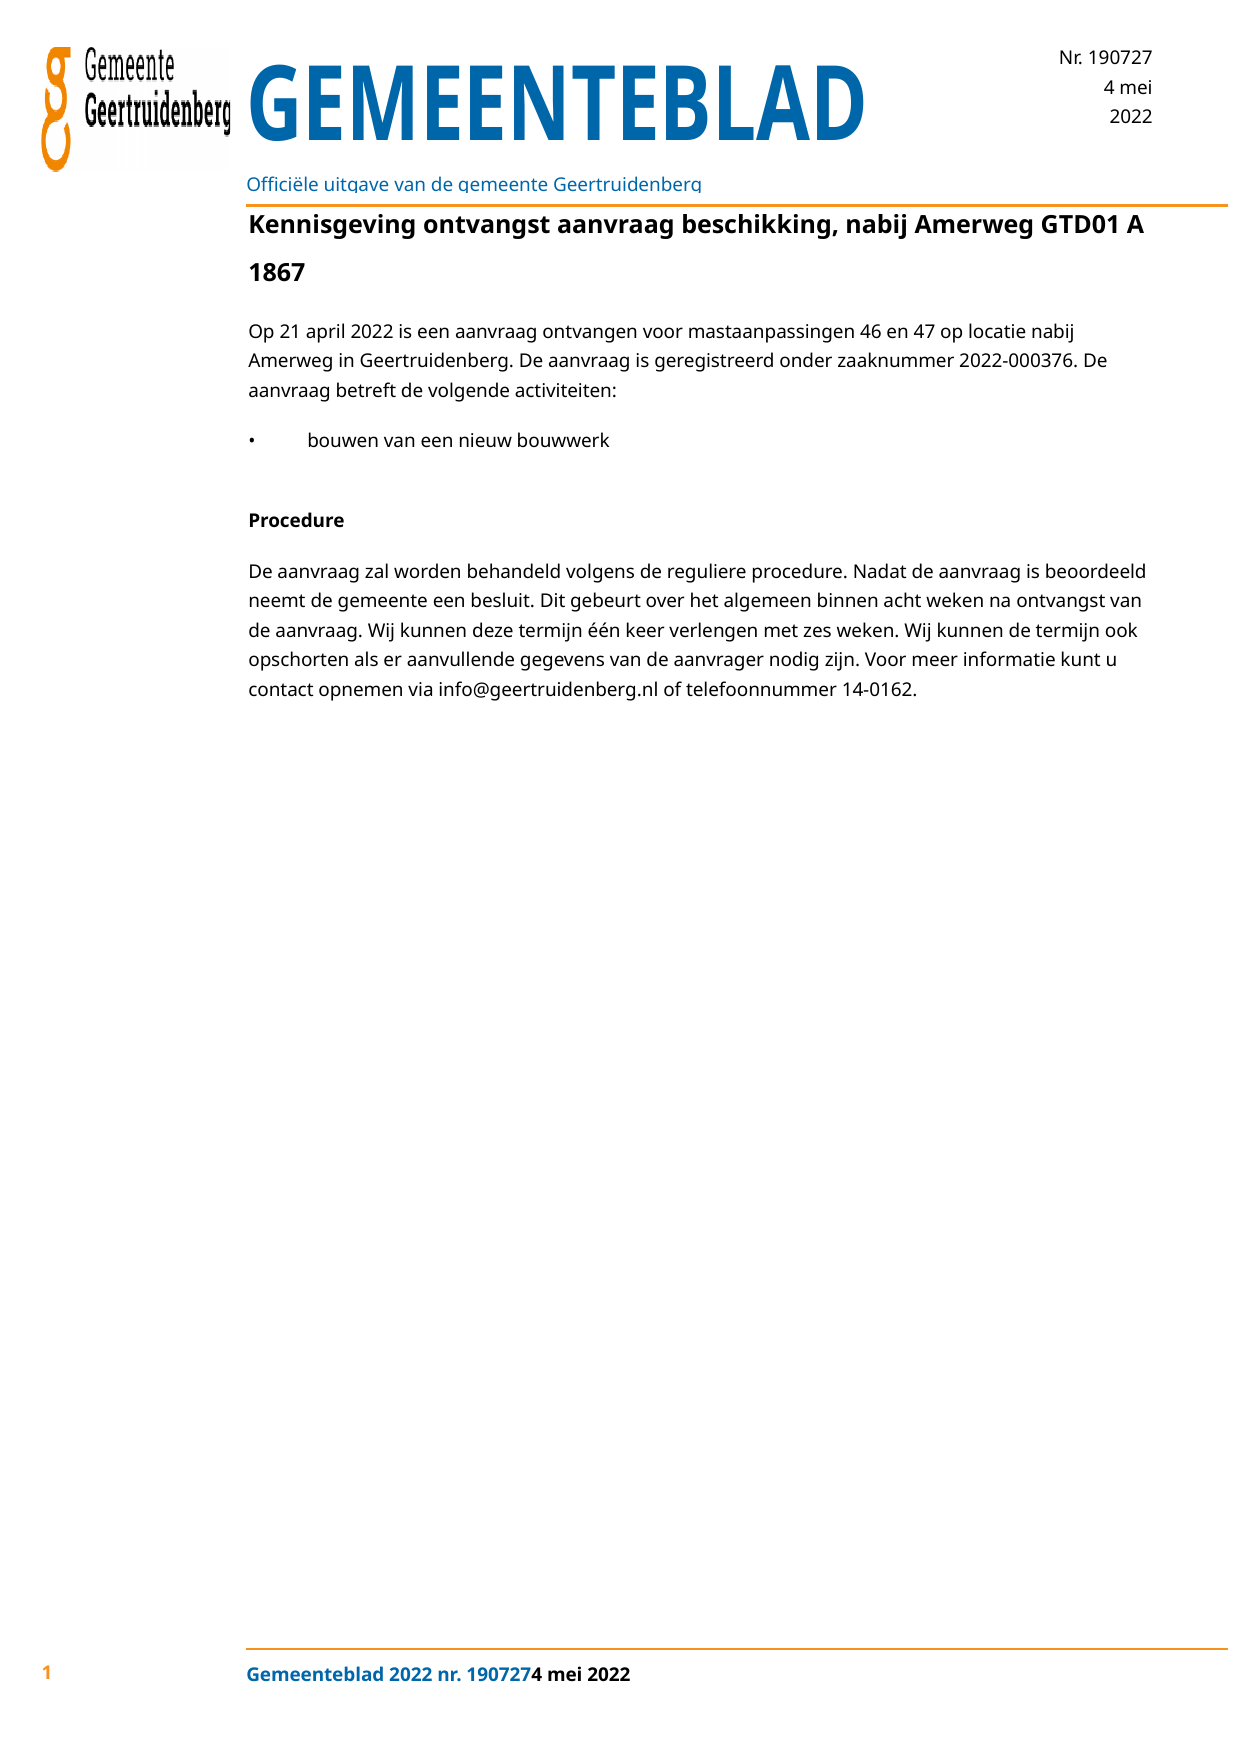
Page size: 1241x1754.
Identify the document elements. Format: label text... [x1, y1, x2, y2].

picture [41, 47, 231, 172]
text De aanvraag zal worden behandeld volgens de reguliere procedure. Nadat de aanvraag is beoordeeld neemt de gemeente een besluit. Dit gebeurt over het algemeen binnen acht weken na ontvangst van de aanvraag. Wij kunnen deze termijn één keer verlengen met zes weken. Wij kunnen de termijn ook opschorten als er aanvullende gegevens van de aanvrager nodig zijn. Voor meer informatie kunt u contact opnemen via info@geertruidenberg.nl of telefoonnummer 14-0162. [248, 558, 1152, 702]
text Kennisgeving ontvangst aanvraag beschikking, nabij Amerweg GTD01 A 1867 [248, 207, 1152, 288]
text Op 21 april 2022 is een aanvraag ontvangen voor mastaanpassingen 46 en 47 op locatie nabij Amerweg in Geertruidenberg. De aanvraag is geregistreerd onder zaaknummer 2022-000376. De aanvraag betreft de volgende activiteiten: [248, 318, 1152, 403]
list bouwen van een nieuw bouwwerk [248, 427, 1152, 453]
text Procedure [248, 507, 1152, 533]
